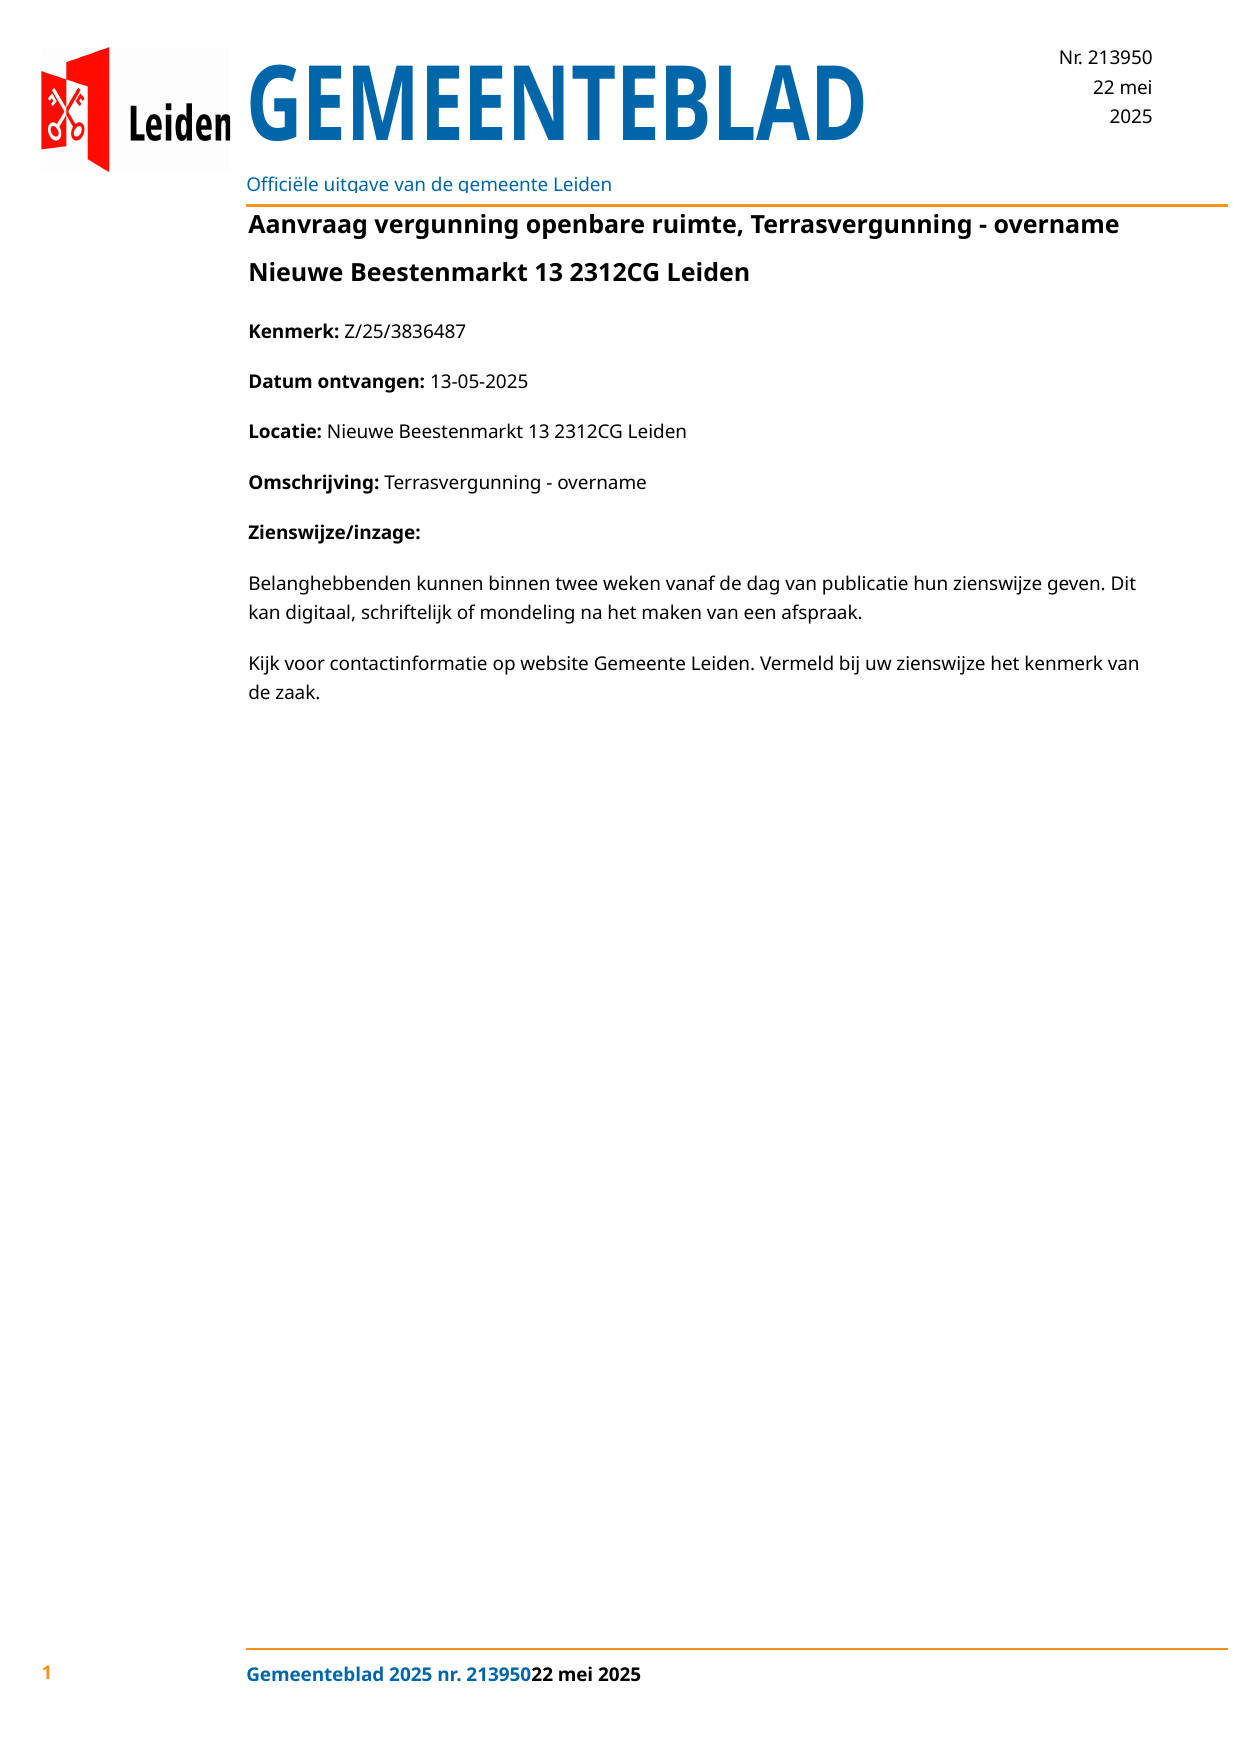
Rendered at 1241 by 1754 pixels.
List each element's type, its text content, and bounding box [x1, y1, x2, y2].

text Datum ontvangen: 13-05-2025 [248, 368, 1152, 394]
text Omschrijving: Terrasvergunning - overname [248, 469, 1152, 495]
picture [41, 47, 231, 172]
text Kenmerk: Z/25/3836487 [248, 318, 1152, 344]
text Aanvraag vergunning openbare ruimte, Terrasvergunning - overname Nieuwe Beestenmarkt 13 2312CG Leiden [248, 207, 1152, 288]
text Locatie: Nieuwe Beestenmarkt 13 2312CG Leiden [248, 419, 1152, 444]
text Belanghebbenden kunnen binnen twee weken vanaf de dag van publicatie hun zienswijze geven. Dit kan digitaal, schriftelijk of mondeling na het maken van een afspraak. [248, 570, 1152, 625]
text Zienswijze/inzage: [248, 519, 1152, 545]
text Kijk voor contactinformatie op website Gemeente Leiden. Vermeld bij uw zienswijze het kenmerk van de zaak. [248, 650, 1152, 705]
